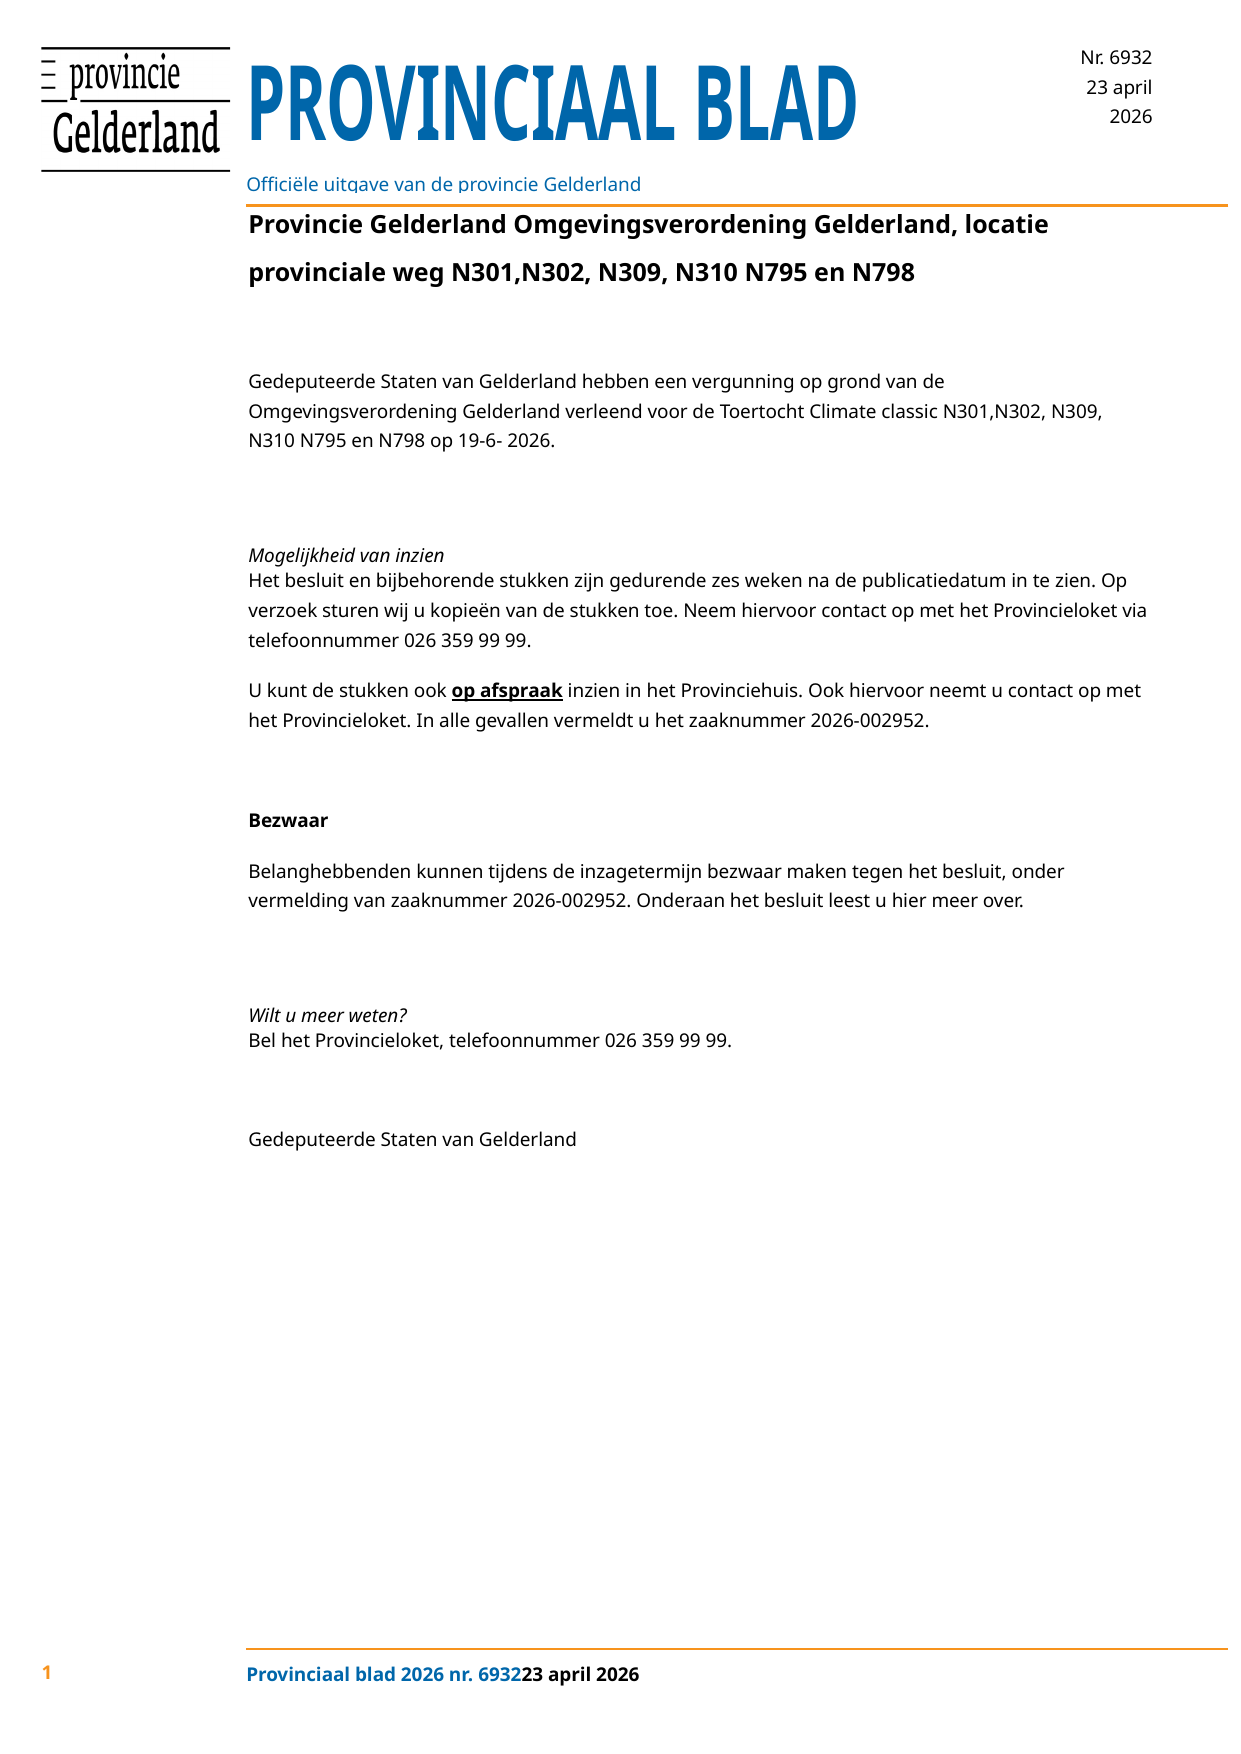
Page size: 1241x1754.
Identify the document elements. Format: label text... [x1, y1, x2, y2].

text Mogelijkheid van inzien [248, 542, 1152, 568]
text Wilt u meer weten? [248, 1002, 1152, 1028]
text U kunt de stukken ook op afspraak inzien in het Provinciehuis. Ook hiervoor neemt u contact op met het Provincieloket. In alle gevallen vermeldt u het zaaknummer 2026-002952. [248, 677, 1152, 732]
text Gedeputeerde Staten van Gelderland [248, 1126, 1152, 1152]
text Belanghebbenden kunnen tijdens de inzagetermijn bezwaar maken tegen het besluit, onder vermelding van zaaknummer 2026-002952. Onderaan het besluit leest u hier meer over. [248, 858, 1152, 913]
text Provincie Gelderland Omgevingsverordening Gelderland, locatie provinciale weg N301,N302, N309, N310 N795 en N798 [248, 207, 1152, 288]
text Bel het Provincieloket, telefoonnummer 026 359 99 99. [248, 1028, 1152, 1053]
text Het besluit en bijbehorende stukken zijn gedurende zes weken na de publicatiedatum in te zien. Op verzoek sturen wij u kopieën van de stukken toe. Neem hiervoor contact op met het Provincieloket via telefoonnummer 026 359 99 99. [248, 568, 1152, 652]
text Bezwaar [248, 808, 1152, 833]
picture [41, 47, 231, 172]
text Gedeputeerde Staten van Gelderland hebben een vergunning op grond van de Omgevingsverordening Gelderland verleend voor de Toertocht Climate classic N301,N302, N309, N310 N795 en N798 op 19-6- 2026. [248, 368, 1152, 453]
